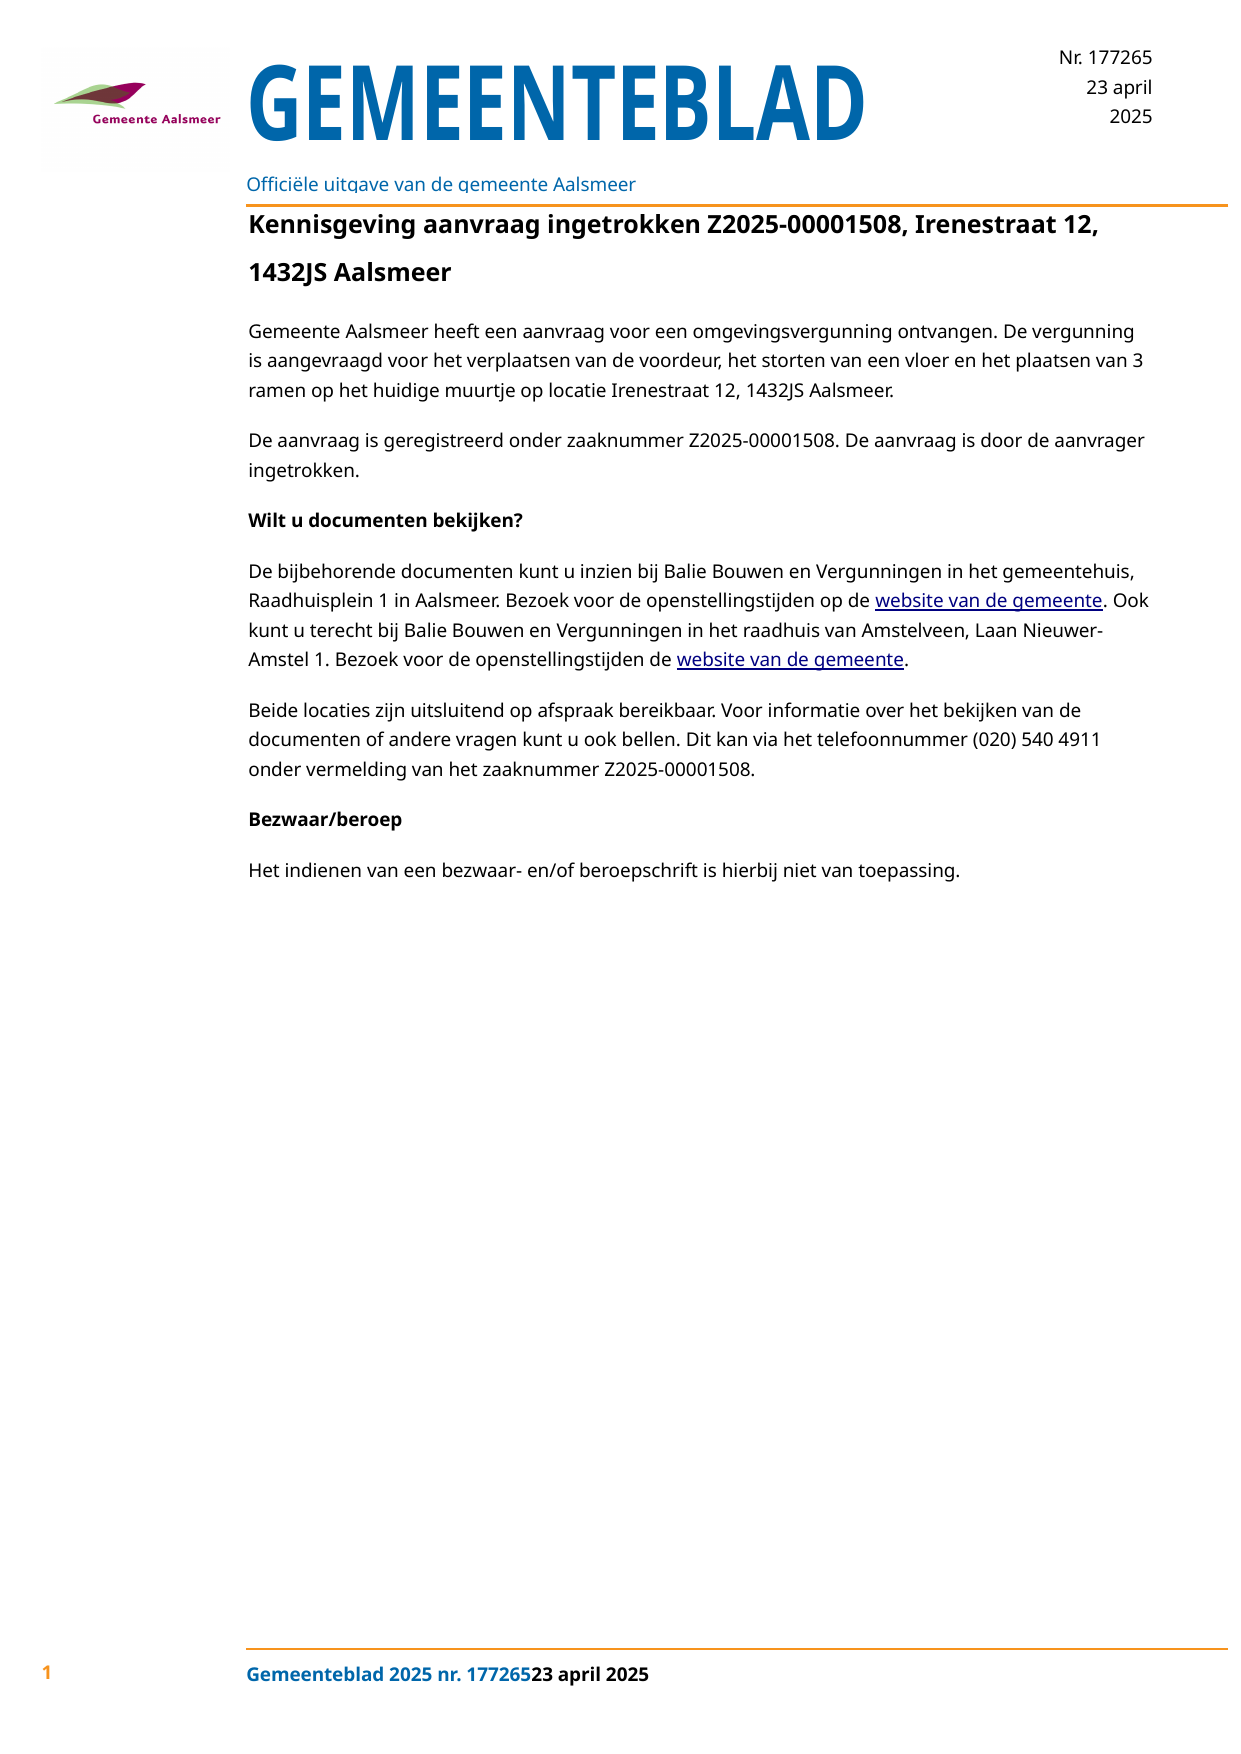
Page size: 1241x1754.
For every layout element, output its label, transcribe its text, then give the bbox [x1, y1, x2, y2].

text Kennisgeving aanvraag ingetrokken Z2025-00001508, Irenestraat 12, 1432JS Aalsmeer [248, 207, 1152, 288]
text Wilt u documenten bekijken? [248, 507, 1152, 533]
text Beide locaties zijn uitsluitend op afspraak bereikbaar. Voor informatie over het bekijken van de documenten of andere vragen kunt u ook bellen. Dit kan via het telefoonnummer (020) 540 4911 onder vermelding van het zaaknummer Z2025-00001508. [248, 697, 1152, 782]
text Bezwaar/beroep [248, 807, 1152, 832]
text Gemeente Aalsmeer heeft een aanvraag voor een omgevingsvergunning ontvangen. De vergunning is aangevraagd voor het verplaatsen van de voordeur, het storten van een vloer en het plaatsen van 3 ramen op het huidige muurtje op locatie Irenestraat 12, 1432JS Aalsmeer. [248, 318, 1152, 403]
picture [41, 47, 231, 172]
text De bijbehorende documenten kunt u inzien bij Balie Bouwen en Vergunningen in het gemeentehuis, Raadhuisplein 1 in Aalsmeer. Bezoek voor de openstellingstijden op de website van de gemeente. Ook kunt u terecht bij Balie Bouwen en Vergunningen in het raadhuis van Amstelveen, Laan Nieuwer-Amstel 1. Bezoek voor de openstellingstijden de website van de gemeente. [248, 558, 1152, 672]
text Het indienen van een bezwaar- en/of beroepschrift is hierbij niet van toepassing. [248, 857, 1152, 883]
text De aanvraag is geregistreerd onder zaaknummer Z2025-00001508. De aanvraag is door de aanvrager ingetrokken. [248, 427, 1152, 483]
